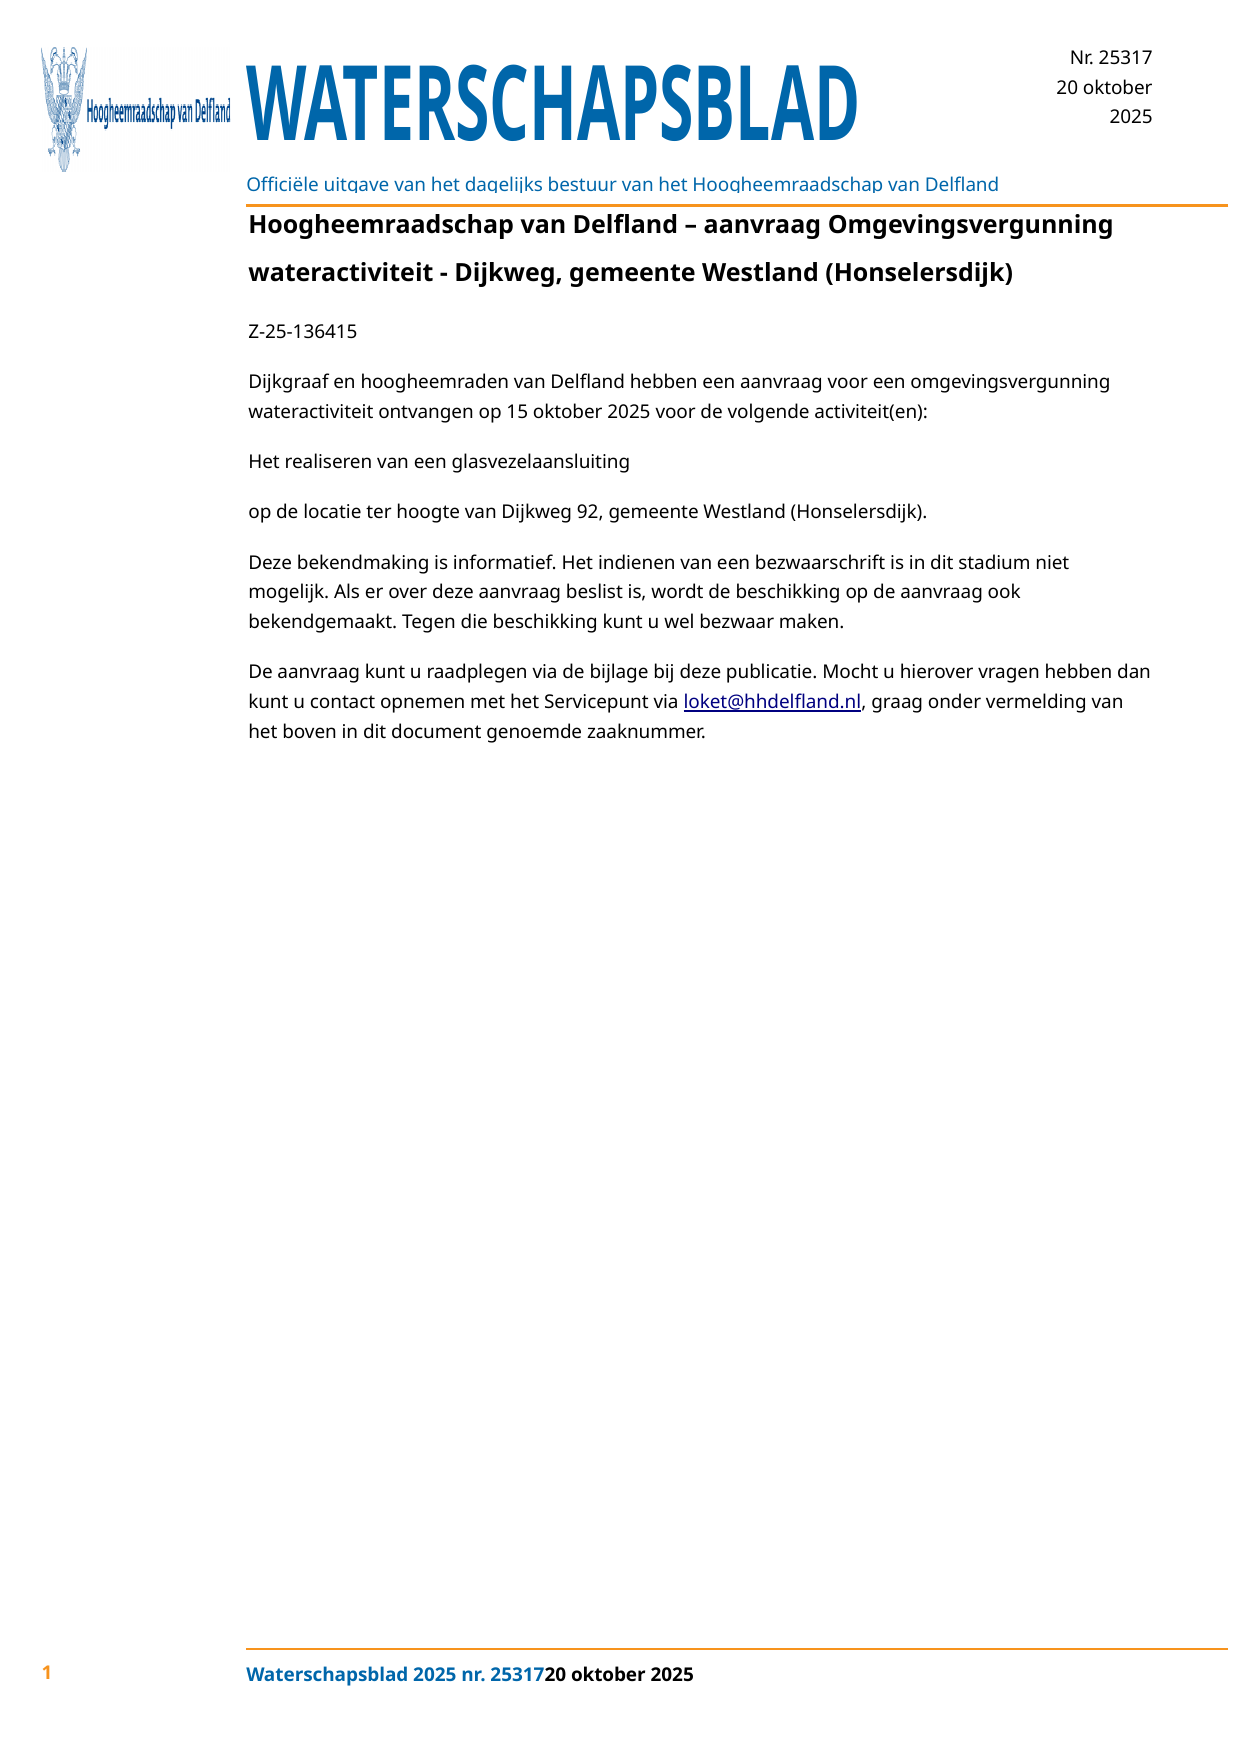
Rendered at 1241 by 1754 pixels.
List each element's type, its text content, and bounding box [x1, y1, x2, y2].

text Deze bekendmaking is informatief. Het indienen van een bezwaarschrift is in dit stadium niet mogelijk. Als er over deze aanvraag beslist is, wordt de beschikking op de aanvraag ook bekendgemaakt. Tegen die beschikking kunt u wel bezwaar maken. [248, 549, 1152, 634]
text Het realiseren van een glasvezelaansluiting [248, 448, 1152, 474]
text Dijkgraaf en hoogheemraden van Delfland hebben een aanvraag voor een omgevingsvergunning wateractiviteit ontvangen op 15 oktober 2025 voor de volgende activiteit(en): [248, 368, 1152, 424]
text op de locatie ter hoogte van Dijkweg 92, gemeente Westland (Honselersdijk). [248, 499, 1152, 524]
text Z-25-136415 [248, 318, 1152, 344]
text Hoogheemraadschap van Delfland – aanvraag Omgevingsvergunning wateractiviteit - Dijkweg, gemeente Westland (Honselersdijk) [248, 207, 1152, 288]
text De aanvraag kunt u raadplegen via de bijlage bij deze publicatie. Mocht u hierover vragen hebben dan kunt u contact opnemen met het Servicepunt via loket@hhdelfland.nl, graag onder vermelding van het boven in dit document genoemde zaaknummer. [248, 659, 1152, 744]
picture [41, 47, 231, 172]
